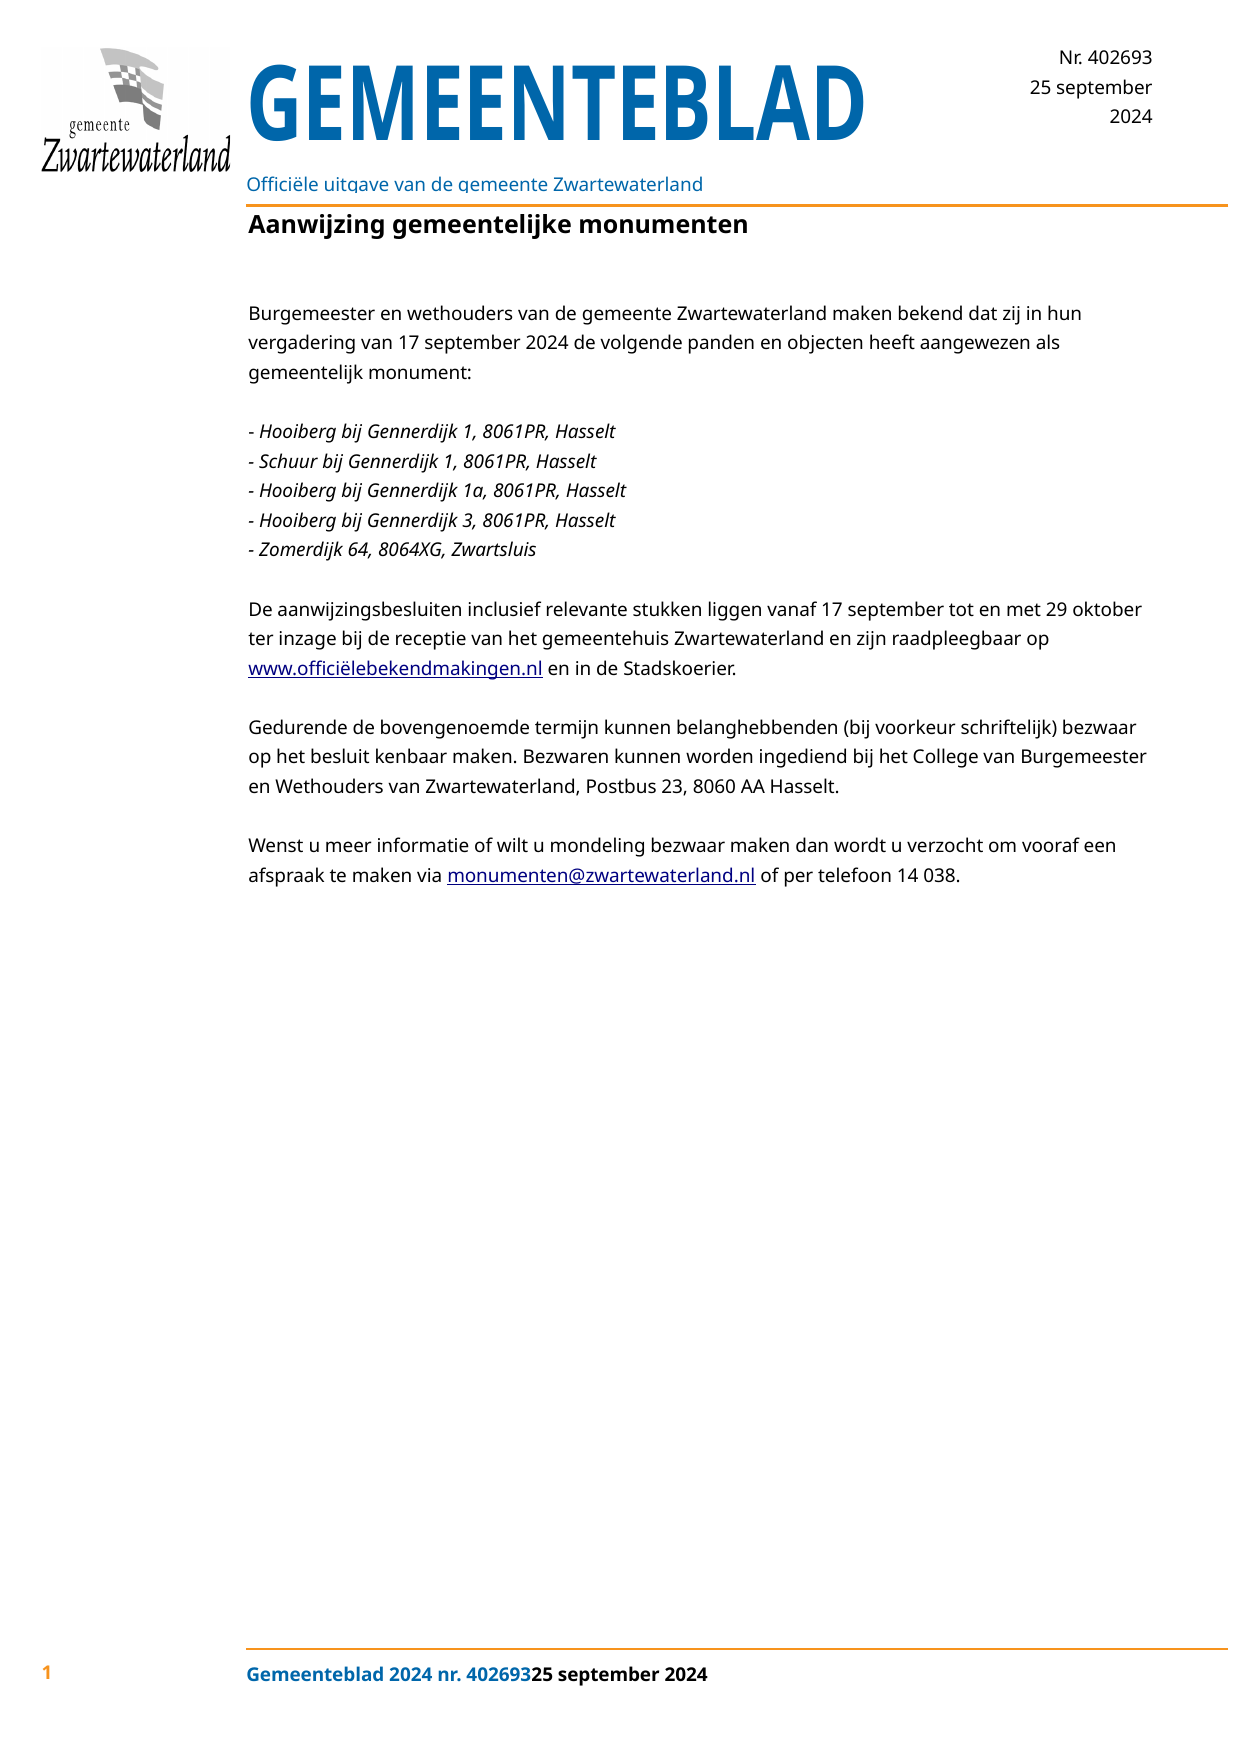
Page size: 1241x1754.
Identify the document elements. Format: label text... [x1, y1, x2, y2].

text - Hooiberg bij Gennerdijk 1, 8061PR, Hasselt [248, 418, 1152, 444]
text De aanwijzingsbesluiten inclusief relevante stukken liggen vanaf 17 september tot en met 29 oktober ter inzage bij de receptie van het gemeentehuis Zwartewaterland en zijn raadpleegbaar op www.officiëlebekendmakingen.nl en in de Stadskoerier. [248, 596, 1152, 681]
text - Schuur bij Gennerdijk 1, 8061PR, Hasselt [248, 448, 1152, 473]
picture [41, 47, 231, 172]
text - Hooiberg bij Gennerdijk 1a, 8061PR, Hasselt [248, 477, 1152, 503]
text - Zomerdijk 64, 8064XG, Zwartsluis [248, 537, 1152, 562]
text Burgemeester en wethouders van de gemeente Zwartewaterland maken bekend dat zij in hun vergadering van 17 september 2024 de volgende panden en objecten heeft aangewezen als gemeentelijk monument: [248, 300, 1152, 385]
text Aanwijzing gemeentelijke monumenten [248, 207, 1152, 241]
text - Hooiberg bij Gennerdijk 3, 8061PR, Hasselt [248, 507, 1152, 533]
text Wenst u meer informatie of wilt u mondeling bezwaar maken dan wordt u verzocht om vooraf een afspraak te maken via monumenten@zwartewaterland.nl of per telefoon 14 038. [248, 832, 1152, 888]
text Gedurende de bovengenoemde termijn kunnen belanghebbenden (bij voorkeur schriftelijk) bezwaar op het besluit kenbaar maken. Bezwaren kunnen worden ingediend bij het College van Burgemeester en Wethouders van Zwartewaterland, Postbus 23, 8060 AA Hasselt. [248, 714, 1152, 799]
